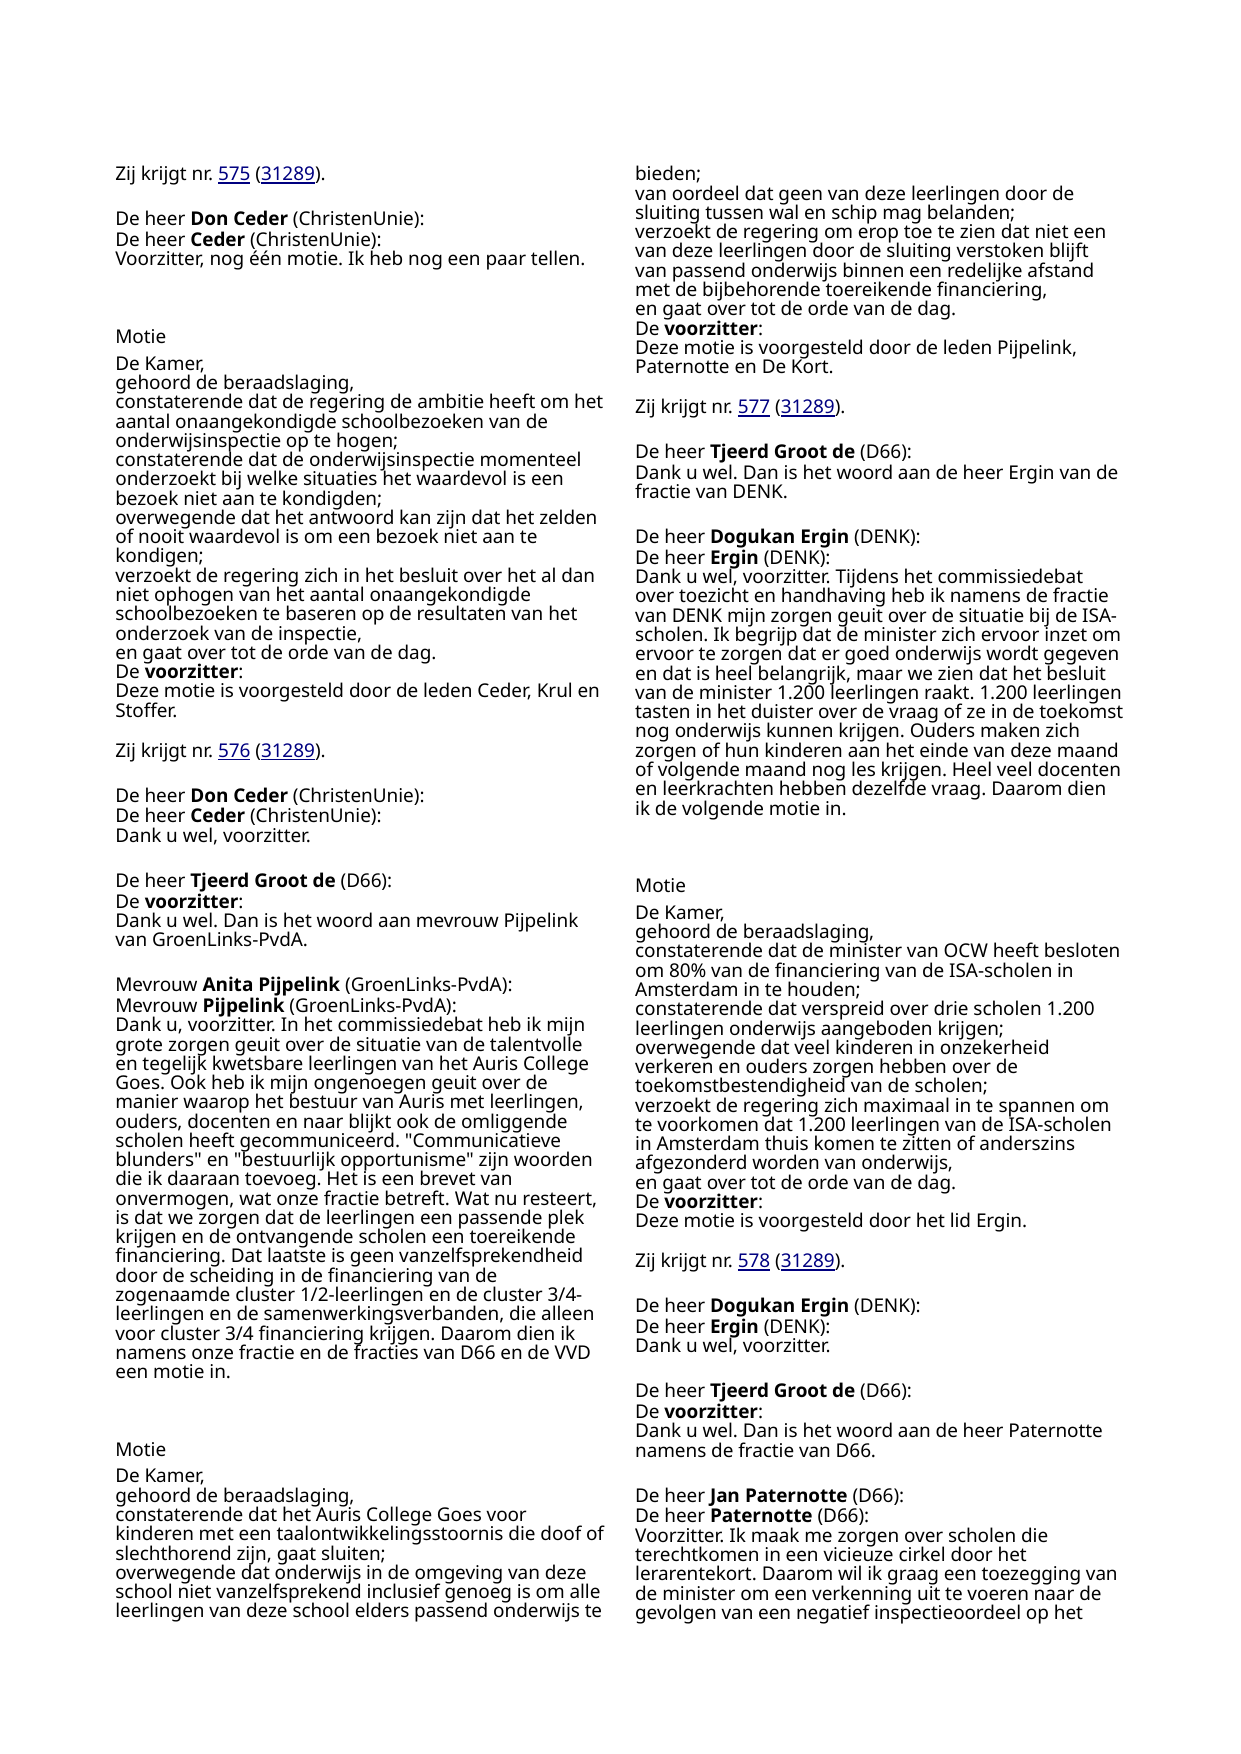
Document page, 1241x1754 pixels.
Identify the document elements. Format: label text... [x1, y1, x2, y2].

text De heer Don Ceder (ChristenUnie): [115, 782, 605, 807]
text en gaat over tot de orde van de dag. [115, 644, 605, 663]
text Mevrouw Pijpelink (GroenLinks-PvdA): [115, 997, 605, 1016]
text De voorzitter: [635, 1193, 1125, 1212]
text Dank u wel, voorzitter. [635, 1337, 1125, 1357]
text De heer Ergin (DENK): [635, 549, 1125, 568]
text Deze motie is voorgesteld door de leden Pijpelink, Paternotte en De Kort. [635, 339, 1125, 377]
text De heer Don Ceder (ChristenUnie): [115, 205, 605, 231]
text Deze motie is voorgesteld door de leden Ceder, Krul en Stoffer. [115, 682, 605, 721]
text overwegende dat veel kinderen in onzekerheid verkeren en ouders zorgen hebben over de toekomstbestendigheid van de scholen; [635, 1039, 1125, 1097]
text De heer Dogukan Ergin (DENK): [635, 1292, 1125, 1318]
text Voorzitter, nog één motie. Ik heb nog een paar tellen. [115, 250, 605, 270]
text De Kamer, [115, 1467, 605, 1487]
text De Kamer, [635, 904, 1125, 923]
text van oordeel dat geen van deze leerlingen door de sluiting tussen wal en schip mag belanden; [635, 184, 1125, 223]
text verzoekt de regering zich in het besluit over het al dan niet ophogen van het aantal onaangekondigde schoolbezoeken te baseren op de resultaten van het onderzoek van de inspectie, [115, 567, 605, 644]
text Dank u wel. Dan is het woord aan mevrouw Pijpelink van GroenLinks-PvdA. [115, 912, 605, 950]
text De voorzitter: [635, 1403, 1125, 1422]
text De heer Paternotte (D66): [635, 1507, 1125, 1527]
text gehoord de beraadslaging, [115, 1487, 605, 1506]
text Dank u wel, voorzitter. [115, 827, 605, 846]
text Dank u wel, voorzitter. Tijdens het commissiedebat over toezicht en handhaving heb ik namens de fractie van DENK mijn zorgen geuit over de situatie bij de ISA-scholen. Ik begrijp dat de minister zich ervoor inzet om ervoor te zorgen dat er goed onderwijs wordt gegeven en dat is heel belangrijk, maar we zien dat het besluit van de minister 1.200 leerlingen raakt. 1.200 leerlingen tasten in het duister over de vraag of ze in de toekomst nog onderwijs kunnen krijgen. Ouders maken zich zorgen of hun kinderen aan het einde van deze maand of volgende maand nog les krijgen. Heel veel docenten en leerkrachten hebben dezelfde vraag. Daarom dien ik de volgende motie in. [635, 568, 1125, 819]
text De heer Ergin (DENK): [635, 1318, 1125, 1337]
text bieden; [635, 165, 1125, 184]
text De voorzitter: [115, 893, 605, 912]
text De heer Jan Paternotte (D66): [635, 1482, 1125, 1507]
text constaterende dat de onderwijsinspectie momenteel onderzoekt bij welke situaties het waardevol is een bezoek niet aan te kondigden; [115, 451, 605, 509]
text De heer Tjeerd Groot de (D66): [115, 867, 605, 893]
text De heer Tjeerd Groot de (D66): [635, 1377, 1125, 1403]
text Dank u, voorzitter. In het commissiedebat heb ik mijn grote zorgen geuit over de situatie van de talentvolle en tegelijk kwetsbare leerlingen van het Auris College Goes. Ook heb ik mijn ongenoegen geuit over de manier waarop het bestuur van Auris met leerlingen, ouders, docenten en naar blijkt ook de omliggende scholen heeft gecommuniceerd. "Communicatieve blunders" en "bestuurlijk opportunisme" zijn woorden die ik daaraan toevoeg. Het is een brevet van onvermogen, wat onze fractie betreft. Wat nu resteert, is dat we zorgen dat de leerlingen een passende plek krijgen en de ontvangende scholen een toereikende financiering. Dat laatste is geen vanzelfsprekendheid door de scheiding in de financiering van de zogenaamde cluster 1/2-leerlingen en de cluster 3/4-leerlingen en de samenwerkingsverbanden, die alleen voor cluster 3/4 financiering krijgen. Daarom dien ik namens onze fractie en de fracties van D66 en de VVD een motie in. [115, 1016, 605, 1382]
text gehoord de beraadslaging, [115, 374, 605, 393]
text constaterende dat verspreid over drie scholen 1.200 leerlingen onderwijs aangeboden krijgen; [635, 1000, 1125, 1039]
text Voorzitter. Ik maak me zorgen over scholen die terechtkomen in een vicieuze cirkel door het lerarentekort. Daarom wil ik graag een toezegging van de minister om een verkenning uit te voeren naar de gevolgen van een negatief inspectieoordeel op het [635, 1527, 1125, 1623]
text constaterende dat het Auris College Goes voor kinderen met een taalontwikkelingsstoornis die doof of slechthorend zijn, gaat sluiten; [115, 1506, 605, 1564]
text De voorzitter: [635, 319, 1125, 339]
text verzoekt de regering zich maximaal in te spannen om te voorkomen dat 1.200 leerlingen van de ISA-scholen in Amsterdam thuis komen te zitten of anderszins afgezonderd worden van onderwijs, [635, 1097, 1125, 1174]
text Zij krijgt nr. 575 (31289). [115, 165, 605, 184]
text De heer Ceder (ChristenUnie): [115, 231, 605, 250]
text gehoord de beraadslaging, [635, 923, 1125, 942]
text Dank u wel. Dan is het woord aan de heer Paternotte namens de fractie van D66. [635, 1422, 1125, 1461]
text Motie [635, 872, 1125, 898]
text Dank u wel. Dan is het woord aan de heer Ergin van de fractie van DENK. [635, 464, 1125, 502]
text Deze motie is voorgesteld door het lid Ergin. [635, 1212, 1125, 1231]
text overwegende dat het antwoord kan zijn dat het zelden of nooit waardevol is om een bezoek niet aan te kondigen; [115, 509, 605, 567]
text verzoekt de regering om erop toe te zien dat niet een van deze leerlingen door de sluiting verstoken blijft van passend onderwijs binnen een redelijke afstand met de bijbehorende toereikende financiering, [635, 223, 1125, 300]
text Mevrouw Anita Pijpelink (GroenLinks-PvdA): [115, 971, 605, 997]
text De voorzitter: [115, 663, 605, 682]
text De Kamer, [115, 355, 605, 374]
text De heer Tjeerd Groot de (D66): [635, 438, 1125, 464]
text overwegende dat onderwijs in de omgeving van deze school niet vanzelfsprekend inclusief genoeg is om alle leerlingen van deze school elders passend onderwijs te [115, 1564, 605, 1622]
text Motie [115, 1436, 605, 1462]
text en gaat over tot de orde van de dag. [635, 300, 1125, 319]
text Zij krijgt nr. 577 (31289). [635, 398, 1125, 417]
text De heer Dogukan Ergin (DENK): [635, 523, 1125, 549]
text Zij krijgt nr. 578 (31289). [635, 1252, 1125, 1271]
text en gaat over tot de orde van de dag. [635, 1174, 1125, 1193]
text constaterende dat de regering de ambitie heeft om het aantal onaangekondigde schoolbezoeken van de onderwijsinspectie op te hogen; [115, 393, 605, 451]
text constaterende dat de minister van OCW heeft besloten om 80% van de financiering van de ISA-scholen in Amsterdam in te houden; [635, 942, 1125, 1000]
text Motie [115, 323, 605, 349]
text De heer Ceder (ChristenUnie): [115, 807, 605, 827]
text Zij krijgt nr. 576 (31289). [115, 742, 605, 761]
